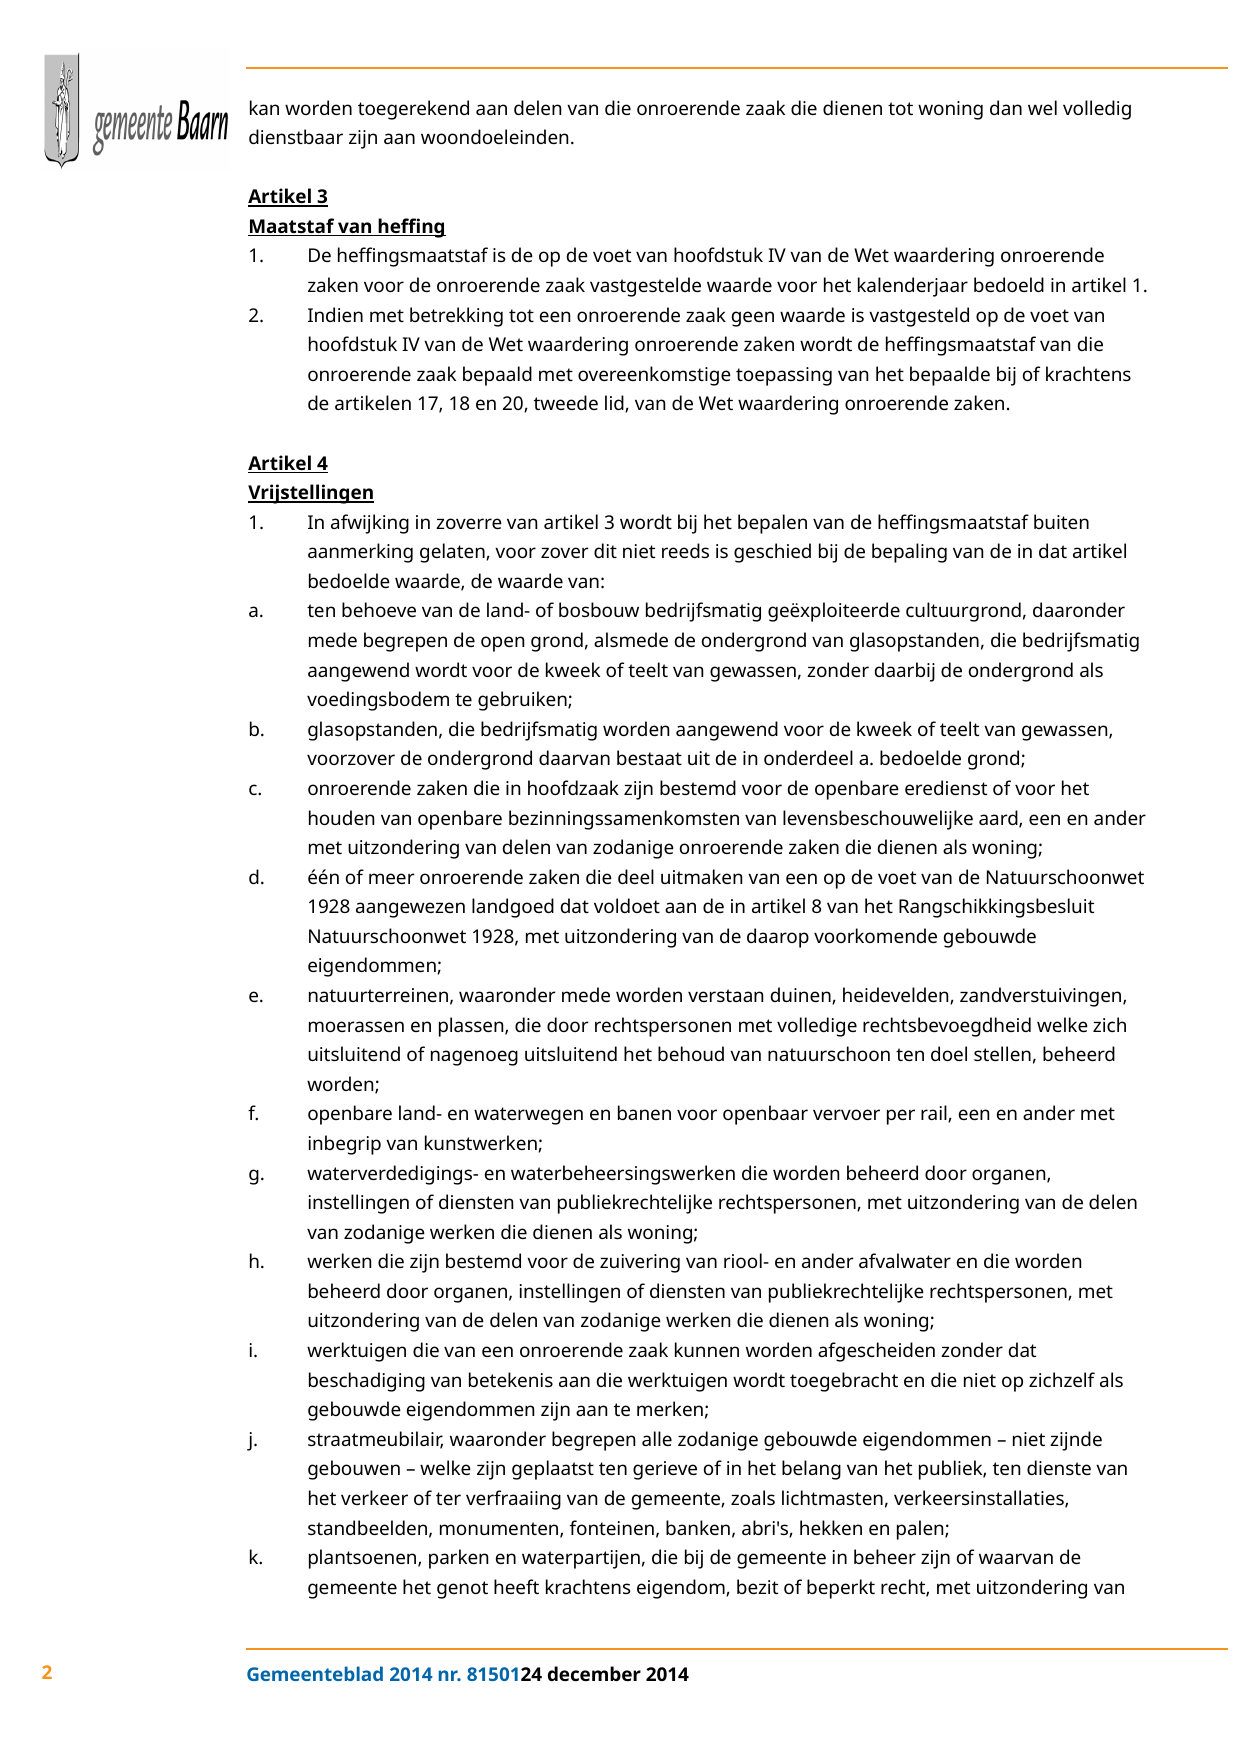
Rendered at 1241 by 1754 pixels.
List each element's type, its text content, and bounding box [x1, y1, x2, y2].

list plantsoenen, parken en waterpartijen, die bij de gemeente in beheer zijn of waarvan de gemeente het genot heeft krachtens eigendom, bezit of beperkt recht, met uitzondering van [248, 1544, 1152, 1600]
text Vrijstellingen [248, 479, 1152, 505]
text Artikel 3 [248, 183, 1152, 209]
text kan worden toegerekend aan delen van die onroerende zaak die dienen tot woning dan wel volledig dienstbaar zijn aan woondoeleinden. [248, 95, 1152, 150]
list werktuigen die van een onroerende zaak kunnen worden afgescheiden zonder dat beschadiging van betekenis aan die werktuigen wordt toegebracht en die niet op zichzelf als gebouwde eigendommen zijn aan te merken; [248, 1337, 1152, 1422]
list Indien met betrekking tot een onroerende zaak geen waarde is vastgesteld op de voet van hoofdstuk IV van de Wet waardering onroerende zaken wordt de heffingsmaatstaf van die onroerende zaak bepaald met overeenkomstige toepassing van het bepaalde bij of krachtens de artikelen 17, 18 en 20, tweede lid, van de Wet waardering onroerende zaken. [248, 302, 1152, 416]
picture [41, 47, 231, 172]
list natuurterreinen, waaronder mede worden verstaan duinen, heidevelden, zandverstuivingen, moerassen en plassen, die door rechtspersonen met volledige rechtsbevoegdheid welke zich uitsluitend of nagenoeg uitsluitend het behoud van natuurschoon ten doel stellen, beheerd worden; [248, 982, 1152, 1097]
text Artikel 4 [248, 450, 1152, 476]
list één of meer onroerende zaken die deel uitmaken van een op de voet van de Natuurschoonwet 1928 aangewezen landgoed dat voldoet aan de in artikel 8 van het Rangschikkingsbesluit Natuurschoonwet 1928, met uitzondering van de daarop voorkomende gebouwde eigendommen; [248, 864, 1152, 978]
list ten behoeve van de land- of bosbouw bedrijfsmatig geëxploiteerde cultuurgrond, daaronder mede begrepen de open grond, alsmede de ondergrond van glasopstanden, die bedrijfsmatig aangewend wordt voor de kweek of teelt van gewassen, zonder daarbij de ondergrond als voedingsbodem te gebruiken; [248, 598, 1152, 712]
list De heffingsmaatstaf is de op de voet van hoofdstuk IV van de Wet waardering onroerende zaken voor de onroerende zaak vastgestelde waarde voor het kalenderjaar bedoeld in artikel 1. [248, 243, 1152, 298]
list onroerende zaken die in hoofdzaak zijn bestemd voor de openbare eredienst of voor het houden van openbare bezinningssamenkomsten van levensbeschouwelijke aard, een en ander met uitzondering van delen van zodanige onroerende zaken die dienen als woning; [248, 775, 1152, 860]
list werken die zijn bestemd voor de zuivering van riool- en ander afvalwater en die worden beheerd door organen, instellingen of diensten van publiekrechtelijke rechtspersonen, met uitzondering van de delen van zodanige werken die dienen als woning; [248, 1248, 1152, 1333]
list straatmeubilair, waaronder begrepen alle zodanige gebouwde eigendommen – niet zijnde gebouwen – welke zijn geplaatst ten gerieve of in het belang van het publiek, ten dienste van het verkeer of ter verfraaiing van de gemeente, zoals lichtmasten, verkeersinstallaties, standbeelden, monumenten, fonteinen, banken, abri's, hekken en palen; [248, 1426, 1152, 1541]
list openbare land- en waterwegen en banen voor openbaar vervoer per rail, een en ander met inbegrip van kunstwerken; [248, 1101, 1152, 1156]
text Maatstaf van heffing [248, 213, 1152, 239]
list glasopstanden, die bedrijfsmatig worden aangewend voor de kweek of teelt van gewassen, voorzover de ondergrond daarvan bestaat uit de in onderdeel a. bedoelde grond; [248, 716, 1152, 771]
list In afwijking in zoverre van artikel 3 wordt bij het bepalen van de heffingsmaatstaf buiten aanmerking gelaten, voor zover dit niet reeds is geschied bij de bepaling van de in dat artikel bedoelde waarde, de waarde van: [248, 509, 1152, 594]
list waterverdedigings- en waterbeheersingswerken die worden beheerd door organen, instellingen of diensten van publiekrechtelijke rechtspersonen, met uitzondering van de delen van zodanige werken die dienen als woning; [248, 1160, 1152, 1245]
